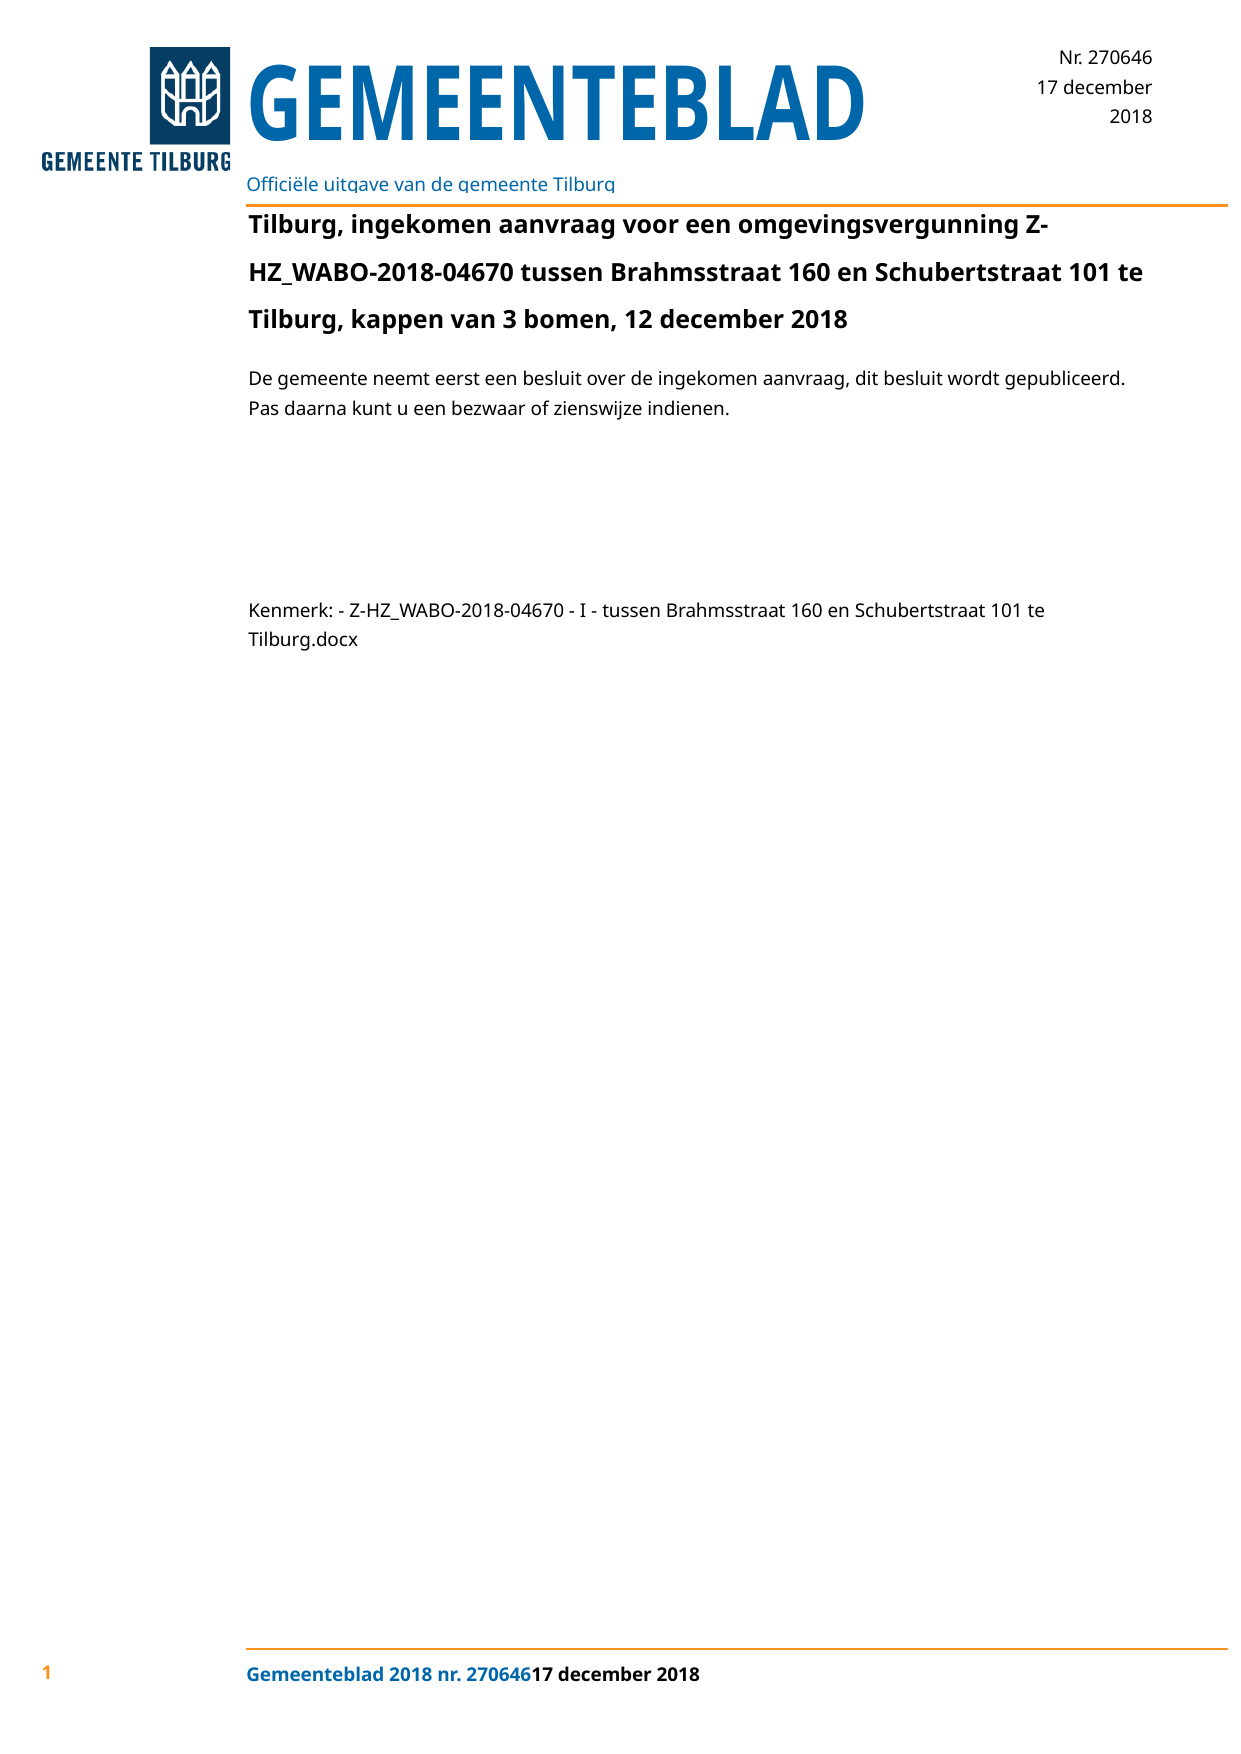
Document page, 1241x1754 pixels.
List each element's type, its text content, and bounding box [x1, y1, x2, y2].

text Kenmerk: - Z-HZ_WABO-2018-04670 - I - tussen Brahmsstraat 160 en Schubertstraat 101 te Tilburg.docx [248, 597, 1152, 652]
text Tilburg, ingekomen aanvraag voor een omgevingsvergunning Z-HZ_WABO-2018-04670 tussen Brahmsstraat 160 en Schubertstraat 101 te Tilburg, kappen van 3 bomen, 12 december 2018 [248, 207, 1152, 336]
picture [41, 47, 231, 172]
text De gemeente neemt eerst een besluit over de ingekomen aanvraag, dit besluit wordt gepubliceerd. Pas daarna kunt u een bezwaar of zienswijze indienen. [248, 366, 1152, 421]
